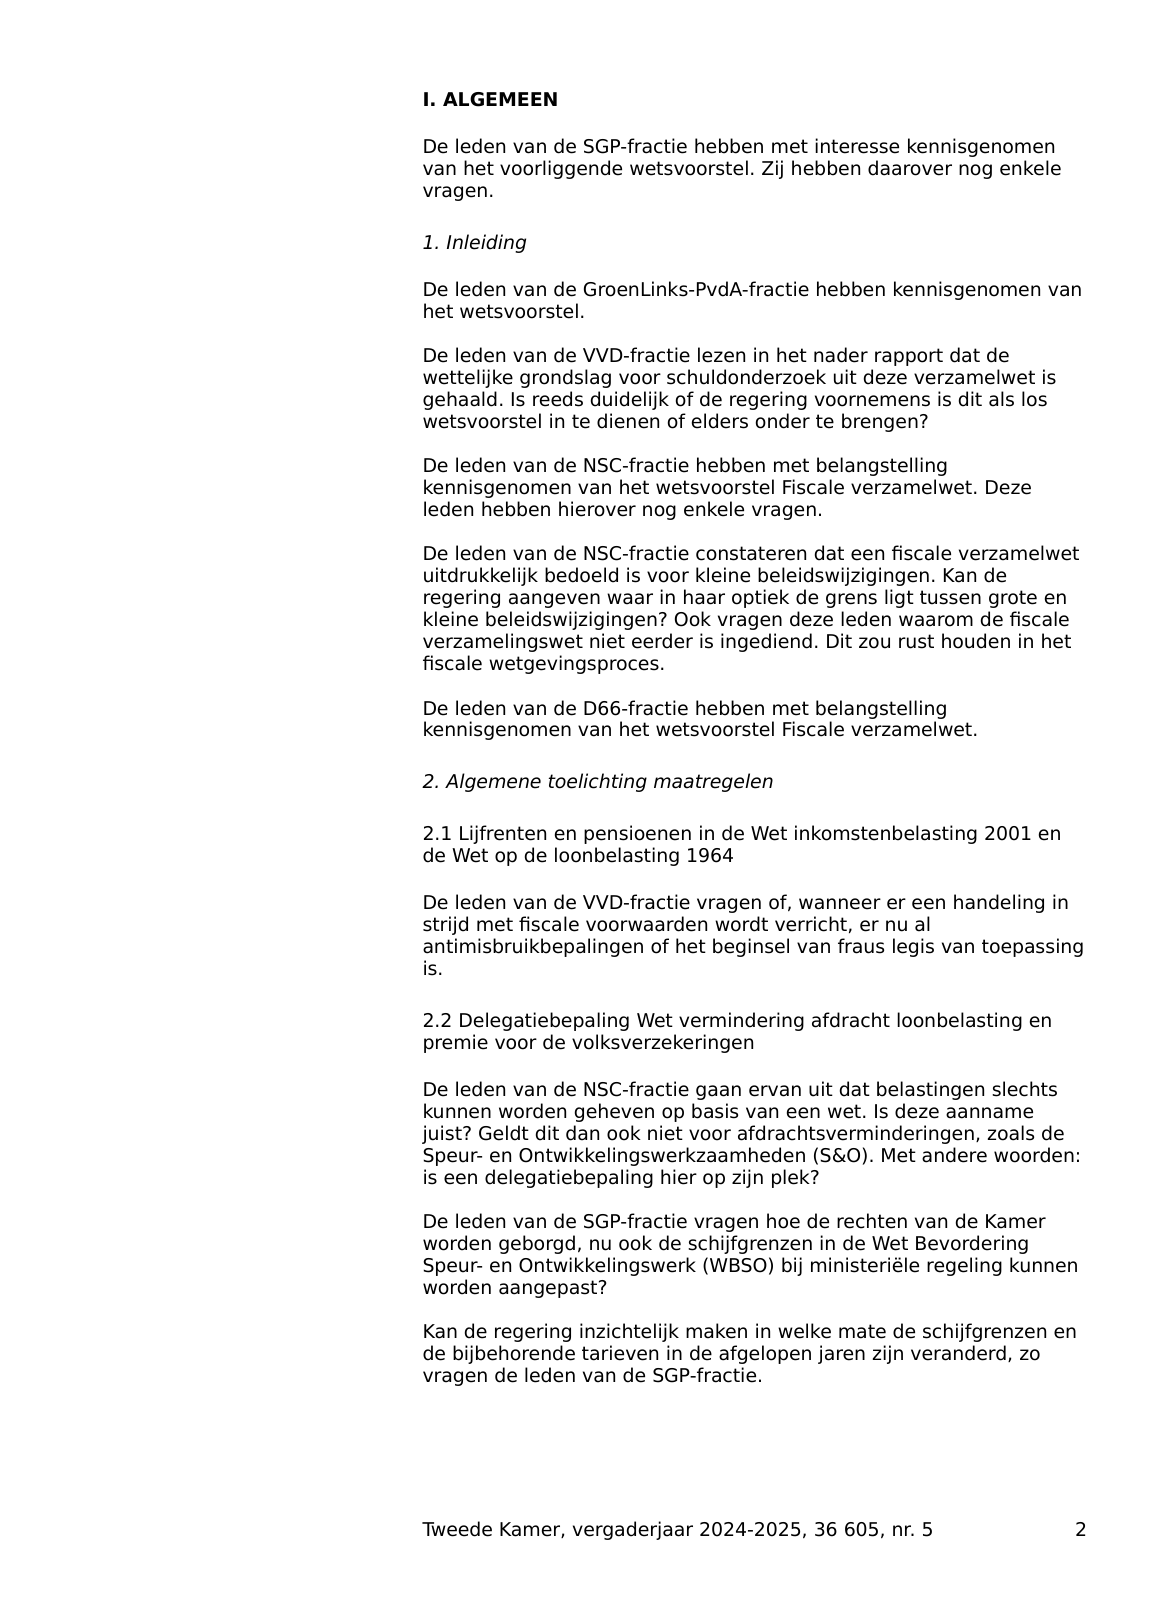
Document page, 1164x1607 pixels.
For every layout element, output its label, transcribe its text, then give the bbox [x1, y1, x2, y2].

subtitle 2. Algemene toelichting maatregelen [422, 771, 1087, 793]
text De leden van de GroenLinks-PvdA-fractie hebben kennisgenomen van het wetsvoorstel. [422, 279, 1087, 323]
text De leden van de NSC-fractie gaan ervan uit dat belastingen slechts kunnen worden geheven op basis van een wet. Is deze aanname juist? Geldt dit dan ook niet voor afdrachtsverminderingen, zoals de Speur- en Ontwikkelingswerkzaamheden (S&O). Met andere woorden: is een delegatiebepaling hier op zijn plek? [422, 1079, 1087, 1189]
text De leden van de VVD-fractie lezen in het nader rapport dat de wettelijke grondslag voor schuldonderzoek uit deze verzamelwet is gehaald. Is reeds duidelijk of de regering voornemens is dit als los wetsvoorstel in te dienen of elders onder te brengen? [422, 345, 1087, 433]
text De leden van de NSC-fractie constateren dat een fiscale verzamelwet uitdrukkelijk bedoeld is voor kleine beleidswijzigingen. Kan de regering aangeven waar in haar optiek de grens ligt tussen grote en kleine beleidswijzigingen? Ook vragen deze leden waarom de fiscale verzamelingswet niet eerder is ingediend. Dit zou rust houden in het fiscale wetgevingsproces. [422, 543, 1087, 675]
text De leden van de D66-fractie hebben met belangstelling kennisgenomen van het wetsvoorstel Fiscale verzamelwet. [422, 697, 1087, 741]
subtitle 2.2 Delegatiebepaling Wet vermindering afdracht loonbelasting en premie voor de volksverzekeringen [422, 1010, 1087, 1054]
text Kan de regering inzichtelijk maken in welke mate de schijfgrenzen en de bijbehorende tarieven in de afgelopen jaren zijn veranderd, zo vragen de leden van de SGP-fractie. [422, 1321, 1087, 1387]
text De leden van de NSC-fractie hebben met belangstelling kennisgenomen van het wetsvoorstel Fiscale verzamelwet. Deze leden hebben hierover nog enkele vragen. [422, 455, 1087, 521]
subtitle 2.1 Lijfrenten en pensioenen in de Wet inkomstenbelasting 2001 en de Wet op de loonbelasting 1964 [422, 823, 1087, 867]
subtitle 1. Inleiding [422, 232, 1087, 254]
subtitle I. ALGEMEEN [422, 89, 1087, 111]
text De leden van de SGP-fractie hebben met interesse kennisgenomen van het voorliggende wetsvoorstel. Zij hebben daarover nog enkele vragen. [422, 136, 1087, 202]
text De leden van de SGP-fractie vragen hoe de rechten van de Kamer worden geborgd, nu ook de schijfgrenzen in de Wet Bevordering Speur- en Ontwikkelingswerk (WBSO) bij ministeriële regeling kunnen worden aangepast? [422, 1211, 1087, 1299]
text De leden van de VVD-fractie vragen of, wanneer er een handeling in strijd met fiscale voorwaarden wordt verricht, er nu al antimisbruikbepalingen of het beginsel van fraus legis van toepassing is. [422, 892, 1087, 980]
